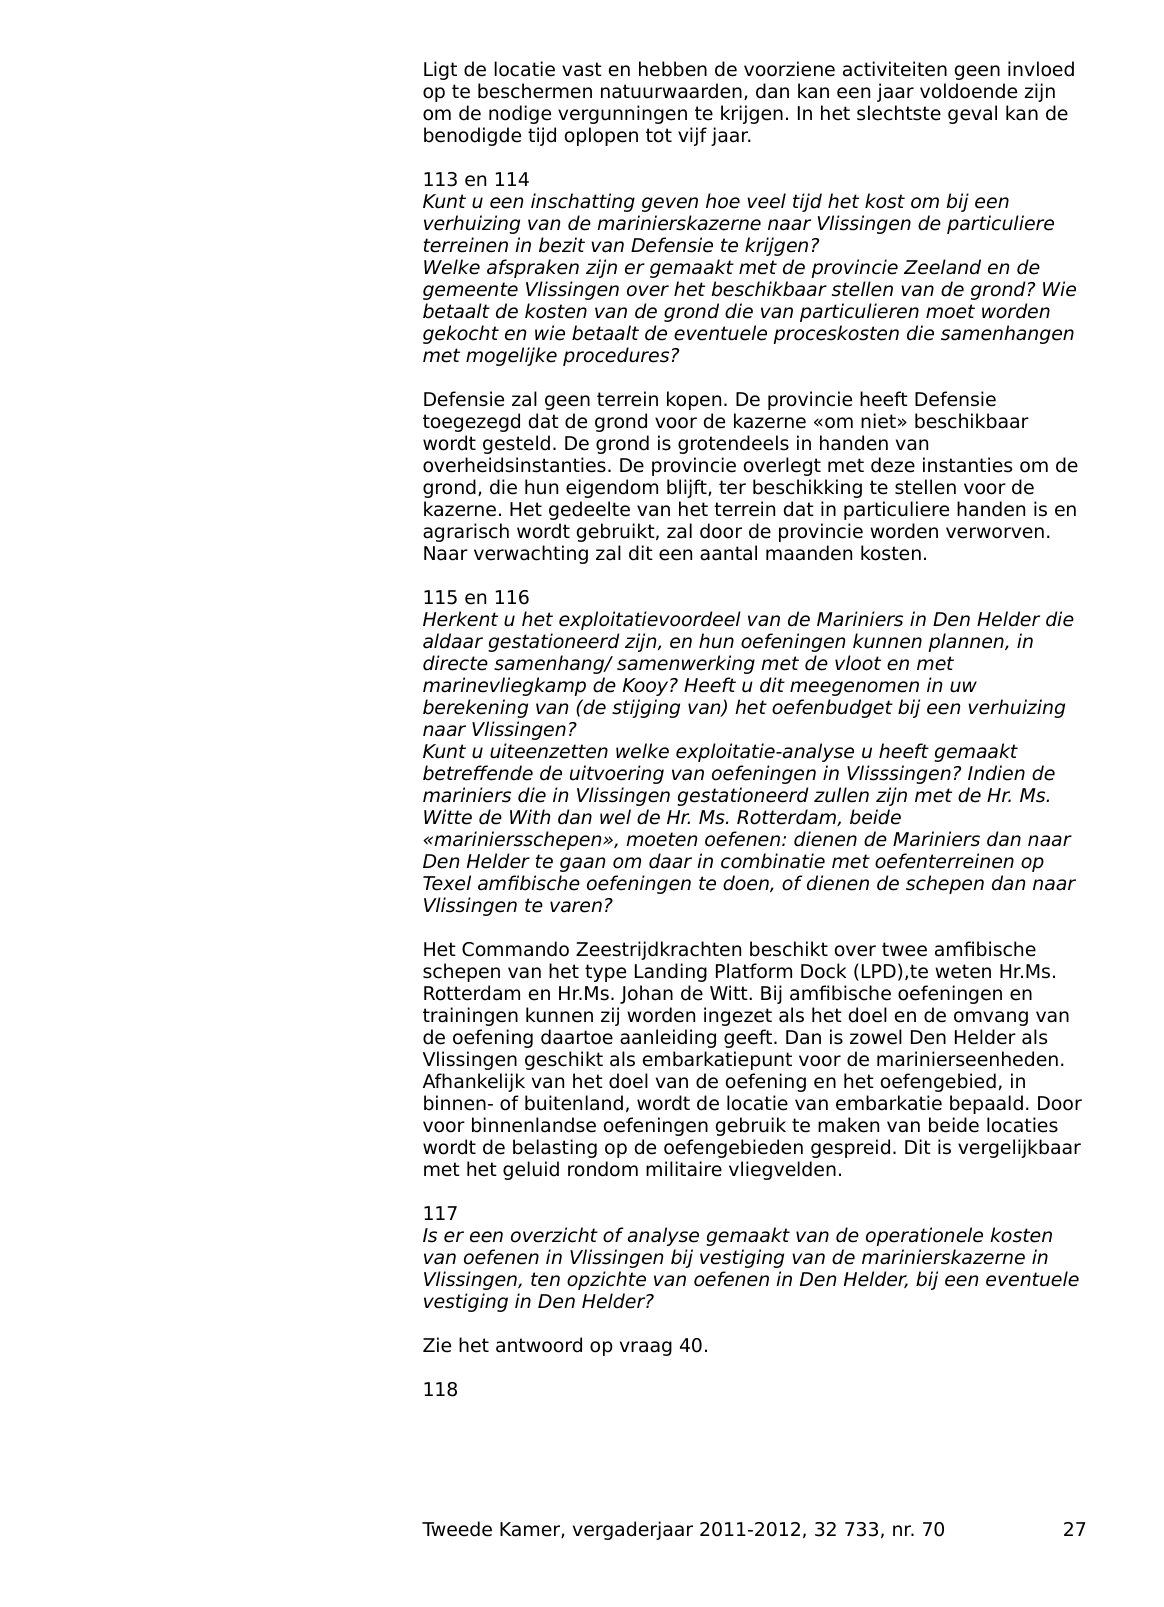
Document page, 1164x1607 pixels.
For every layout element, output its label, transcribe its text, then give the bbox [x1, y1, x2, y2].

text Zie het antwoord op vraag 40. [422, 1335, 1087, 1357]
text Kunt u een inschatting geven hoe veel tijd het kost om bij een verhuizing van de marinierskazerne naar Vlissingen de particuliere terreinen in bezit van Defensie te krijgen? [422, 191, 1087, 257]
text Defensie zal geen terrein kopen. De provincie heeft Defensie toegezegd dat de grond voor de kazerne «om niet» beschikbaar wordt gesteld. De grond is grotendeels in handen van overheidsinstanties. De provincie overlegt met deze instanties om de grond, die hun eigendom blijft, ter beschikking te stellen voor de kazerne. Het gedeelte van het terrein dat in particuliere handen is en agrarisch wordt gebruikt, zal door de provincie worden verworven. Naar verwachting zal dit een aantal maanden kosten. [422, 389, 1087, 565]
text 118 [422, 1379, 1087, 1401]
text Is er een overzicht of analyse gemaakt van de operationele kosten van oefenen in Vlissingen bij vestiging van de marinierskazerne in Vlissingen, ten opzichte van oefenen in Den Helder, bij een eventuele vestiging in Den Helder? [422, 1225, 1087, 1313]
text Het Commando Zeestrijdkrachten beschikt over twee amfibische schepen van het type Landing Platform Dock (LPD),te weten Hr.Ms. Rotterdam en Hr.Ms. Johan de Witt. Bij amfibische oefeningen en trainingen kunnen zij worden ingezet als het doel en de omvang van de oefening daartoe aanleiding geeft. Dan is zowel Den Helder als Vlissingen geschikt als embarkatiepunt voor de marinierseenheden. Afhankelijk van het doel van de oefening en het oefengebied, in binnen- of buitenland, wordt de locatie van embarkatie bepaald. Door voor binnenlandse oefeningen gebruik te maken van beide locaties wordt de belasting op de oefengebieden gespreid. Dit is vergelijkbaar met het geluid rondom militaire vliegvelden. [422, 939, 1087, 1181]
text Welke afspraken zijn er gemaakt met de provincie Zeeland en de gemeente Vlissingen over het beschikbaar stellen van de grond? Wie betaalt de kosten van de grond die van particulieren moet worden gekocht en wie betaalt de eventuele proceskosten die samenhangen met mogelijke procedures? [422, 257, 1087, 367]
text 115 en 116 [422, 587, 1087, 609]
text Kunt u uiteenzetten welke exploitatie-analyse u heeft gemaakt betreffende de uitvoering van oefeningen in Vlisssingen? Indien de mariniers die in Vlissingen gestationeerd zullen zijn met de Hr. Ms. Witte de With dan wel de Hr. Ms. Rotterdam, beide «mariniersschepen», moeten oefenen: dienen de Mariniers dan naar Den Helder te gaan om daar in combinatie met oefenterreinen op Texel amfibische oefeningen te doen, of dienen de schepen dan naar Vlissingen te varen? [422, 741, 1087, 917]
text 117 [422, 1203, 1087, 1225]
text 113 en 114 [422, 169, 1087, 191]
text Herkent u het exploitatievoordeel van de Mariniers in Den Helder die aldaar gestationeerd zijn, en hun oefeningen kunnen plannen, in directe samenhang/ samenwerking met de vloot en met marinevliegkamp de Kooy? Heeft u dit meegenomen in uw berekening van (de stijging van) het oefenbudget bij een verhuizing naar Vlissingen? [422, 609, 1087, 741]
text Ligt de locatie vast en hebben de voorziene activiteiten geen invloed op te beschermen natuurwaarden, dan kan een jaar voldoende zijn om de nodige vergunningen te krijgen. In het slechtste geval kan de benodigde tijd oplopen tot vijf jaar. [422, 59, 1087, 147]
